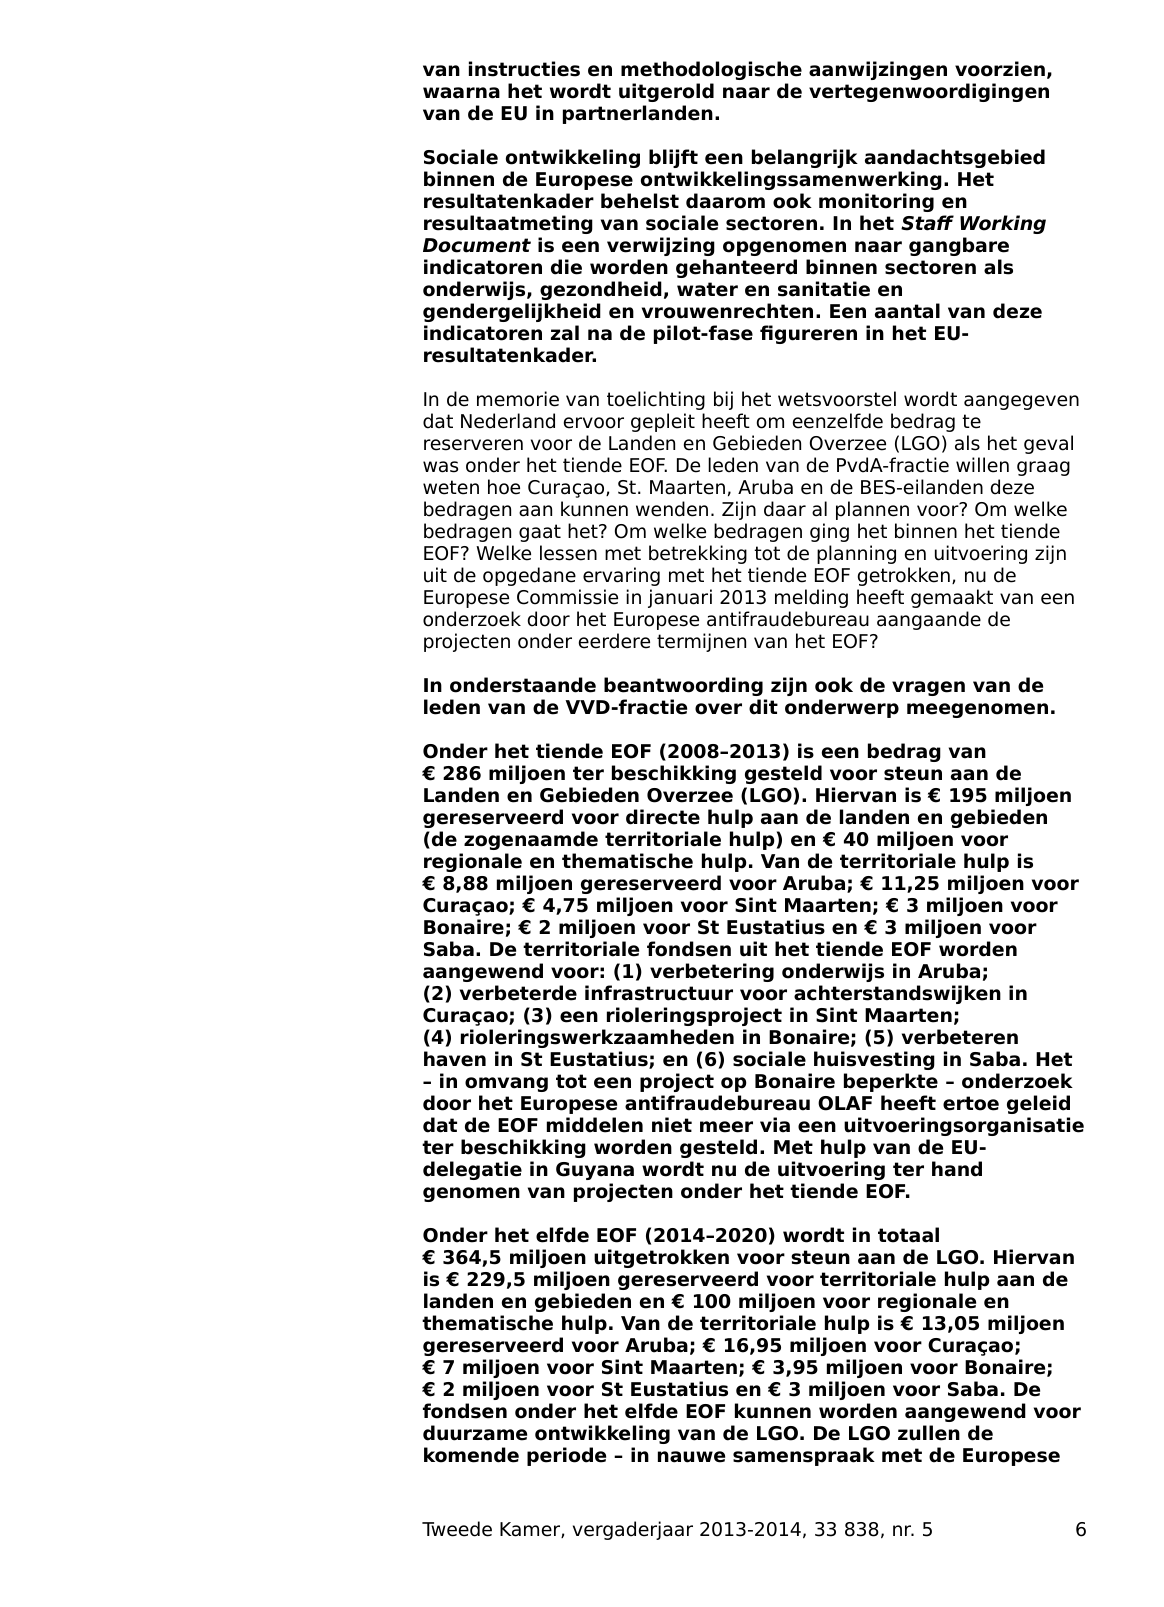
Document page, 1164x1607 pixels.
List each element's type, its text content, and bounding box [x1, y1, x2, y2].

text In de memorie van toelichting bij het wetsvoorstel wordt aangegeven dat Nederland ervoor gepleit heeft om eenzelfde bedrag te reserveren voor de Landen en Gebieden Overzee (LGO) als het geval was onder het tiende EOF. De leden van de PvdA-fractie willen graag weten hoe Curaçao, St. Maarten, Aruba en de BES-eilanden deze bedragen aan kunnen wenden. Zijn daar al plannen voor? Om welke bedragen gaat het? Om welke bedragen ging het binnen het tiende EOF? Welke lessen met betrekking tot de planning en uitvoering zijn uit de opgedane ervaring met het tiende EOF getrokken, nu de Europese Commissie in januari 2013 melding heeft gemaakt van een onderzoek door het Europese antifraudebureau aangaande de projecten onder eerdere termijnen van het EOF? [422, 389, 1087, 653]
text Onder het tiende EOF (2008–2013) is een bedrag van € 286 miljoen ter beschikking gesteld voor steun aan de Landen en Gebieden Overzee (LGO). Hiervan is € 195 miljoen gereserveerd voor directe hulp aan de landen en gebieden (de zogenaamde territoriale hulp) en € 40 miljoen voor regionale en thematische hulp. Van de territoriale hulp is € 8,88 miljoen gereserveerd voor Aruba; € 11,25 miljoen voor Curaçao; € 4,75 miljoen voor Sint Maarten; € 3 miljoen voor Bonaire; € 2 miljoen voor St Eustatius en € 3 miljoen voor Saba. De territoriale fondsen uit het tiende EOF worden aangewend voor: (1) verbetering onderwijs in Aruba; (2) verbeterde infrastructuur voor achterstandswijken in Curaçao; (3) een rioleringsproject in Sint Maarten; (4) rioleringswerkzaamheden in Bonaire; (5) verbeteren haven in St Eustatius; en (6) sociale huisvesting in Saba. Het – in omvang tot een project op Bonaire beperkte – onderzoek door het Europese antifraudebureau OLAF heeft ertoe geleid dat de EOF middelen niet meer via een uitvoeringsorganisatie ter beschikking worden gesteld. Met hulp van de EU-delegatie in Guyana wordt nu de uitvoering ter hand genomen van projecten onder het tiende EOF. [422, 741, 1087, 1203]
text Sociale ontwikkeling blijft een belangrijk aandachtsgebied binnen de Europese ontwikkelingssamenwerking. Het resultatenkader behelst daarom ook monitoring en resultaatmeting van sociale sectoren. In het Staff Working Document is een verwijzing opgenomen naar gangbare indicatoren die worden gehanteerd binnen sectoren als onderwijs, gezondheid, water en sanitatie en gendergelijkheid en vrouwenrechten. Een aantal van deze indicatoren zal na de pilot-fase figureren in het EU-resultatenkader. [422, 147, 1087, 367]
text van instructies en methodologische aanwijzingen voorzien, waarna het wordt uitgerold naar de vertegenwoordigingen van de EU in partnerlanden. [422, 59, 1087, 125]
text In onderstaande beantwoording zijn ook de vragen van de leden van de VVD-fractie over dit onderwerp meegenomen. [422, 675, 1087, 719]
text Onder het elfde EOF (2014–2020) wordt in totaal € 364,5 miljoen uitgetrokken voor steun aan de LGO. Hiervan is € 229,5 miljoen gereserveerd voor territoriale hulp aan de landen en gebieden en € 100 miljoen voor regionale en thematische hulp. Van de territoriale hulp is € 13,05 miljoen gereserveerd voor Aruba; € 16,95 miljoen voor Curaçao; € 7 miljoen voor Sint Maarten; € 3,95 miljoen voor Bonaire; € 2 miljoen voor St Eustatius en € 3 miljoen voor Saba. De fondsen onder het elfde EOF kunnen worden aangewend voor duurzame ontwikkeling van de LGO. De LGO zullen de komende periode – in nauwe samenspraak met de Europese [422, 1225, 1087, 1467]
